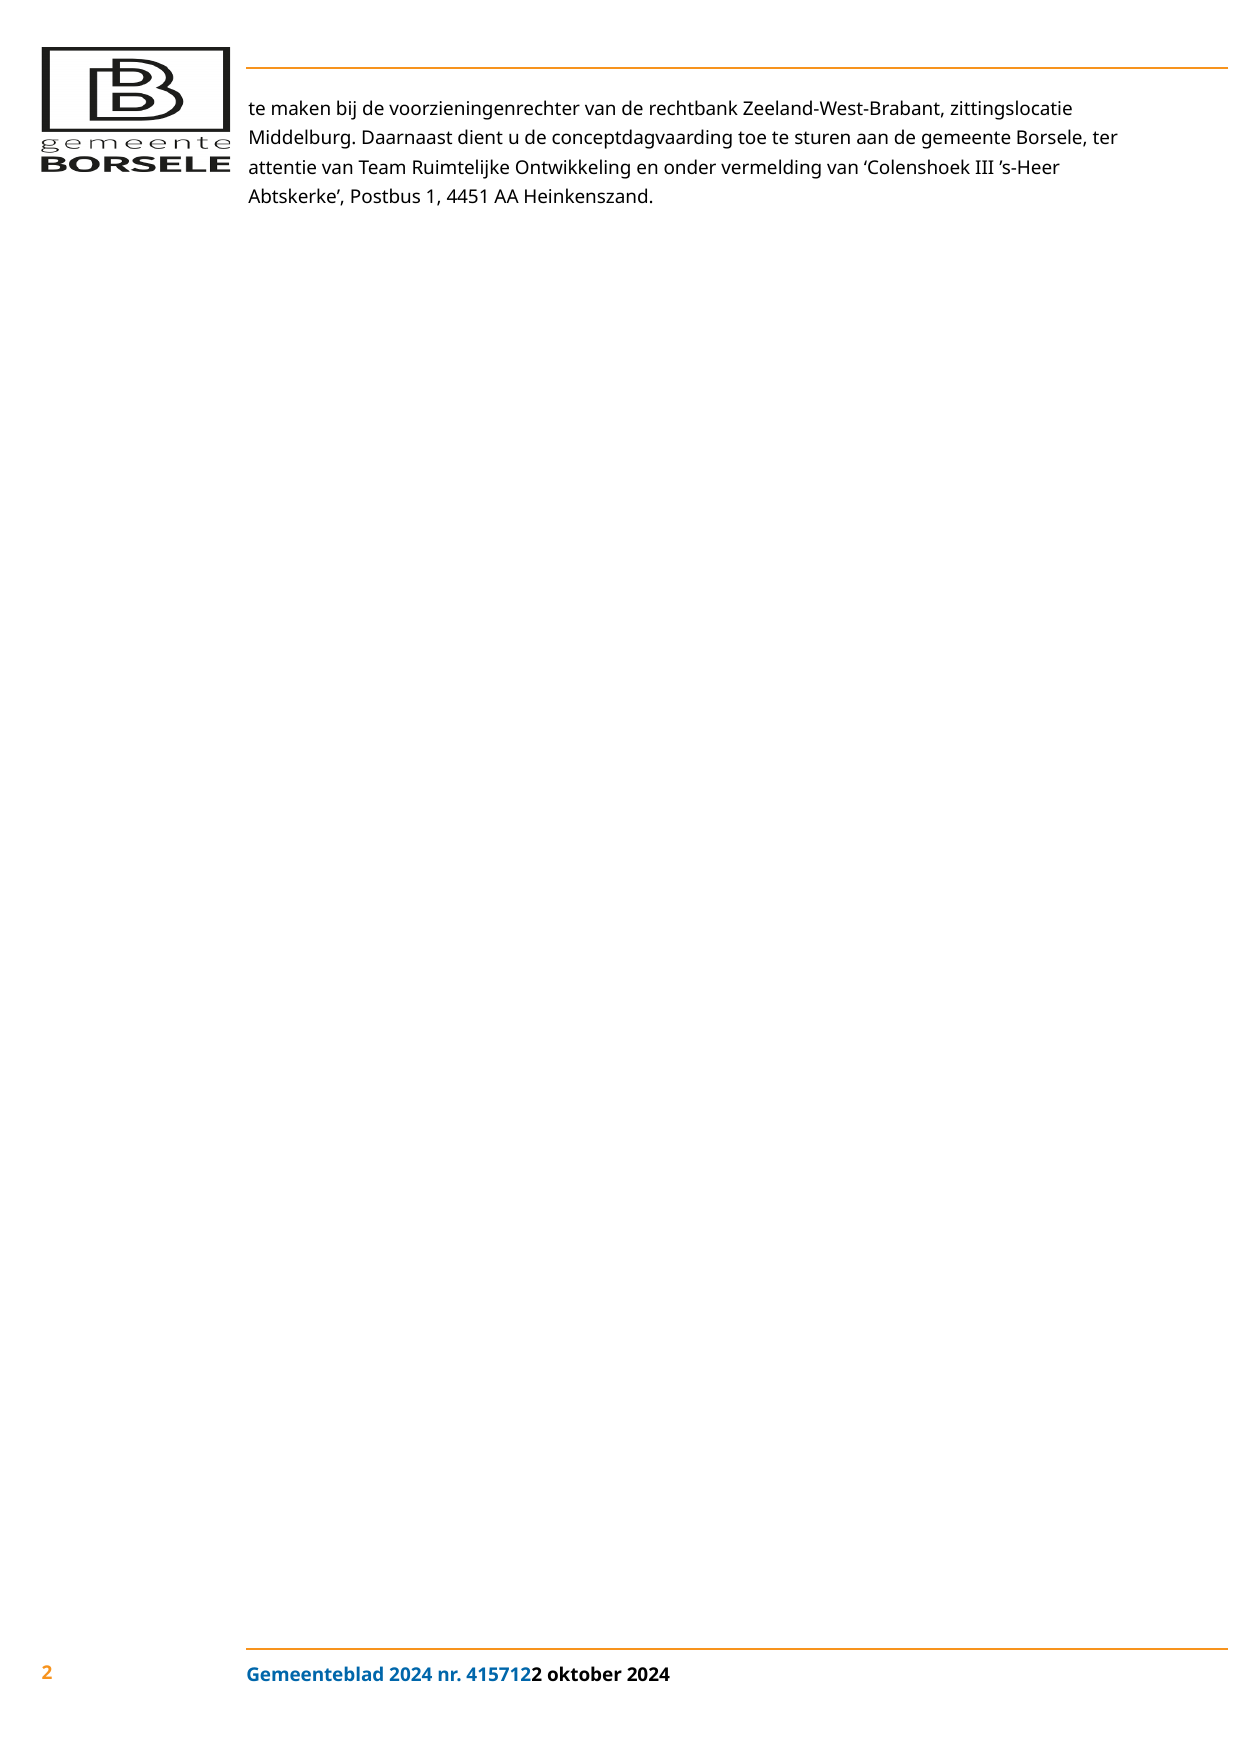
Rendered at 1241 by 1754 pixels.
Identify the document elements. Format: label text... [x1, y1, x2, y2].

picture [41, 47, 231, 172]
text te maken bij de voorzieningenrechter van de rechtbank Zeeland-West-Brabant, zittingslocatie Middelburg. Daarnaast dient u de conceptdagvaarding toe te sturen aan de gemeente Borsele, ter attentie van Team Ruimtelijke Ontwikkeling en onder vermelding van ‘Colenshoek III ’s-Heer Abtskerke’, Postbus 1, 4451 AA Heinkenszand. [248, 95, 1152, 209]
